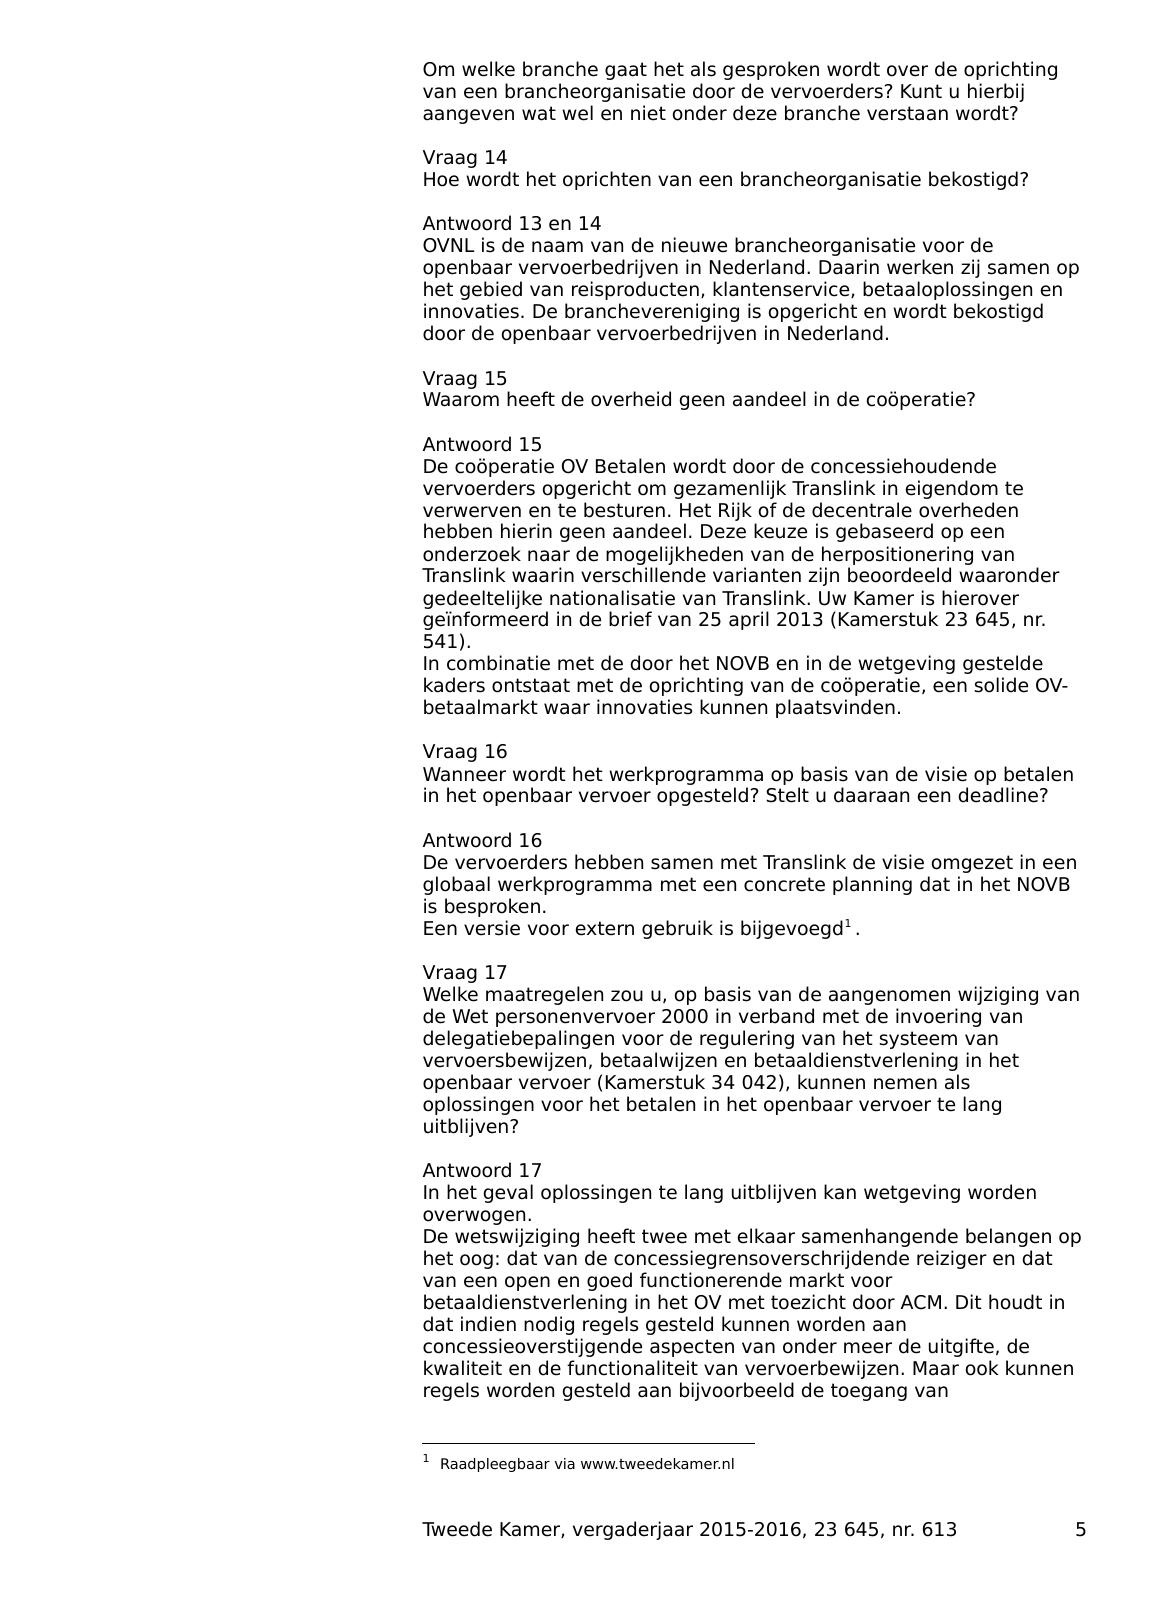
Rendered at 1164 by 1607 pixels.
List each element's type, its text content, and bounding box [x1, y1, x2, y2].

text Een versie voor extern gebruik is bijgevoegd. [422, 917, 1087, 939]
text Antwoord 13 en 14 [422, 213, 1087, 235]
text Om welke branche gaat het als gesproken wordt over de oprichting van een brancheorganisatie door de vervoerders? Kunt u hierbij aangeven wat wel en niet onder deze branche verstaan wordt? [422, 59, 1087, 125]
text Vraag 16 [422, 741, 1087, 763]
text De vervoerders hebben samen met Translink de visie omgezet in een globaal werkprogramma met een concrete planning dat in het NOVB is besproken. [422, 852, 1087, 917]
text De wetswijziging heeft twee met elkaar samenhangende belangen op het oog: dat van de concessiegrensoverschrijdende reiziger en dat van een open en goed functionerende markt voor betaaldienstverlening in het OV met toezicht door ACM. Dit houdt in dat indien nodig regels gesteld kunnen worden aan concessieoverstijgende aspecten van onder meer de uitgifte, de kwaliteit en de functionaliteit van vervoerbewijzen. Maar ook kunnen regels worden gesteld aan bijvoorbeeld de toegang van [422, 1226, 1087, 1401]
text De coöperatie OV Betalen wordt door de concessiehoudende vervoerders opgericht om gezamenlijk Translink in eigendom te verwerven en te besturen. Het Rijk of de decentrale overheden hebben hierin geen aandeel. Deze keuze is gebaseerd op een onderzoek naar de mogelijkheden van de herpositionering van Translink waarin verschillende varianten zijn beoordeeld waaronder gedeeltelijke nationalisatie van Translink. Uw Kamer is hierover geïnformeerd in de brief van 25 april 2013 (Kamerstuk 23 645, nr. 541). [422, 456, 1087, 653]
text Antwoord 16 [422, 829, 1087, 852]
text Vraag 17 [422, 962, 1087, 984]
text OVNL is de naam van de nieuwe brancheorganisatie voor de openbaar vervoerbedrijven in Nederland. Daarin werken zij samen op het gebied van reisproducten, klantenservice, betaaloplossingen en innovaties. De branchevereniging is opgericht en wordt bekostigd door de openbaar vervoerbedrijven in Nederland. [422, 235, 1087, 345]
text Antwoord 15 [422, 433, 1087, 456]
text Antwoord 17 [422, 1160, 1087, 1182]
text Vraag 15 [422, 367, 1087, 389]
text Waarom heeft de overheid geen aandeel in de coöperatie? [422, 389, 1087, 411]
text Welke maatregelen zou u, op basis van de aangenomen wijziging van de Wet personenvervoer 2000 in verband met de invoering van delegatiebepalingen voor de regulering van het systeem van vervoersbewijzen, betaalwijzen en betaaldienstverlening in het openbaar vervoer (Kamerstuk 34 042), kunnen nemen als oplossingen voor het betalen in het openbaar vervoer te lang uitblijven? [422, 984, 1087, 1137]
text In combinatie met de door het NOVB en in de wetgeving gestelde kaders ontstaat met de oprichting van de coöperatie, een solide OV-betaalmarkt waar innovaties kunnen plaatsvinden. [422, 653, 1087, 719]
text Raadpleegbaar via www.tweedekamer.nl [422, 1452, 1087, 1474]
text Hoe wordt het oprichten van een brancheorganisatie bekostigd? [422, 169, 1087, 191]
text Wanneer wordt het werkprogramma op basis van de visie op betalen in het openbaar vervoer opgesteld? Stelt u daaraan een deadline? [422, 763, 1087, 807]
text Vraag 14 [422, 147, 1087, 169]
text In het geval oplossingen te lang uitblijven kan wetgeving worden overwogen. [422, 1182, 1087, 1226]
